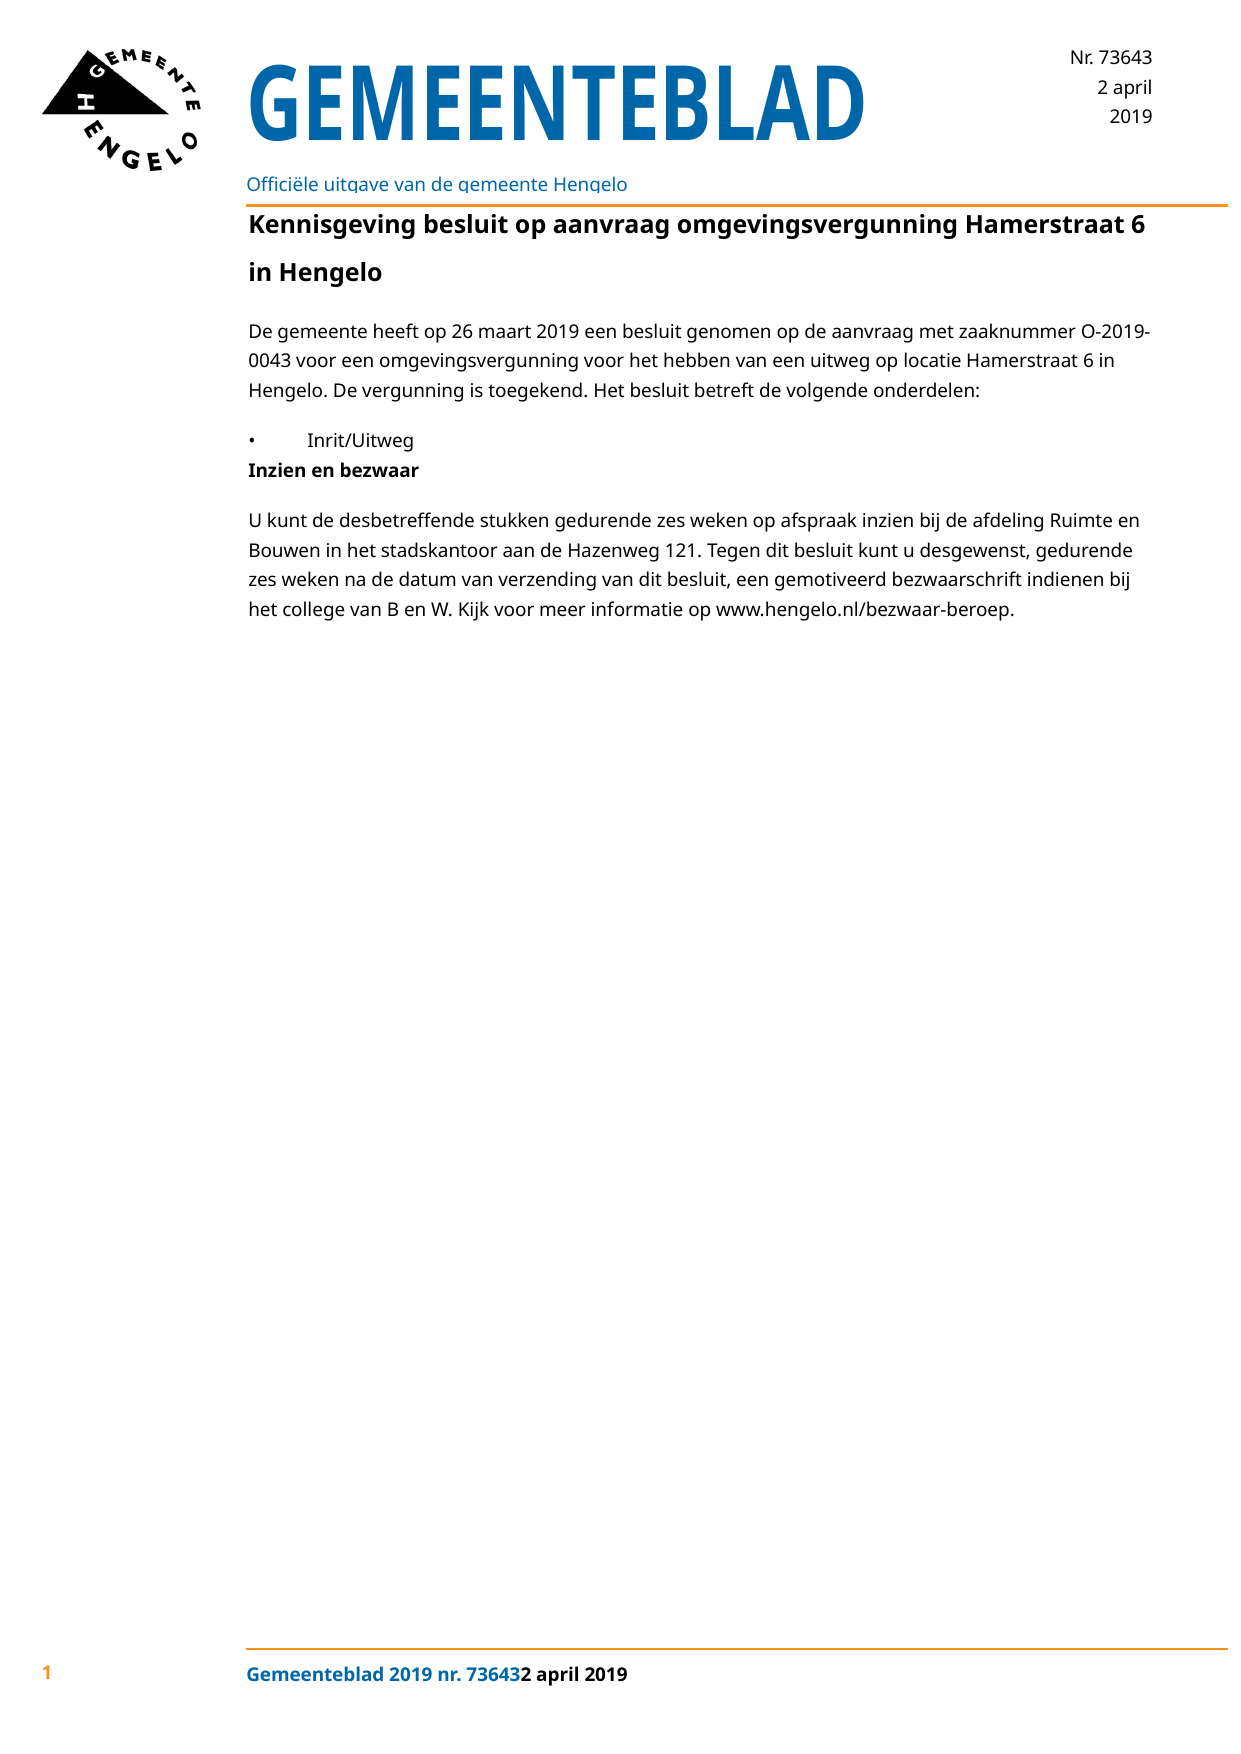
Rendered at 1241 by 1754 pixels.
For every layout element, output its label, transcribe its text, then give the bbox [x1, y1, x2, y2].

text Kennisgeving besluit op aanvraag omgevingsvergunning Hamerstraat 6 in Hengelo [248, 207, 1152, 288]
text Inzien en bezwaar [248, 457, 1152, 483]
list Inrit/Uitweg [248, 427, 1152, 453]
text De gemeente heeft op 26 maart 2019 een besluit genomen op de aanvraag met zaaknummer O-2019-0043 voor een omgevingsvergunning voor het hebben van een uitweg op locatie Hamerstraat 6 in Hengelo. De vergunning is toegekend. Het besluit betreft de volgende onderdelen: [248, 318, 1152, 403]
text U kunt de desbetreffende stukken gedurende zes weken op afspraak inzien bij de afdeling Ruimte en Bouwen in het stadskantoor aan de Hazenweg 121. Tegen dit besluit kunt u desgewenst, gedurende zes weken na de datum van verzending van dit besluit, een gemotiveerd bezwaarschrift indienen bij het college van B en W. Kijk voor meer informatie op www.hengelo.nl/bezwaar-beroep. [248, 507, 1152, 622]
picture [41, 47, 231, 172]
